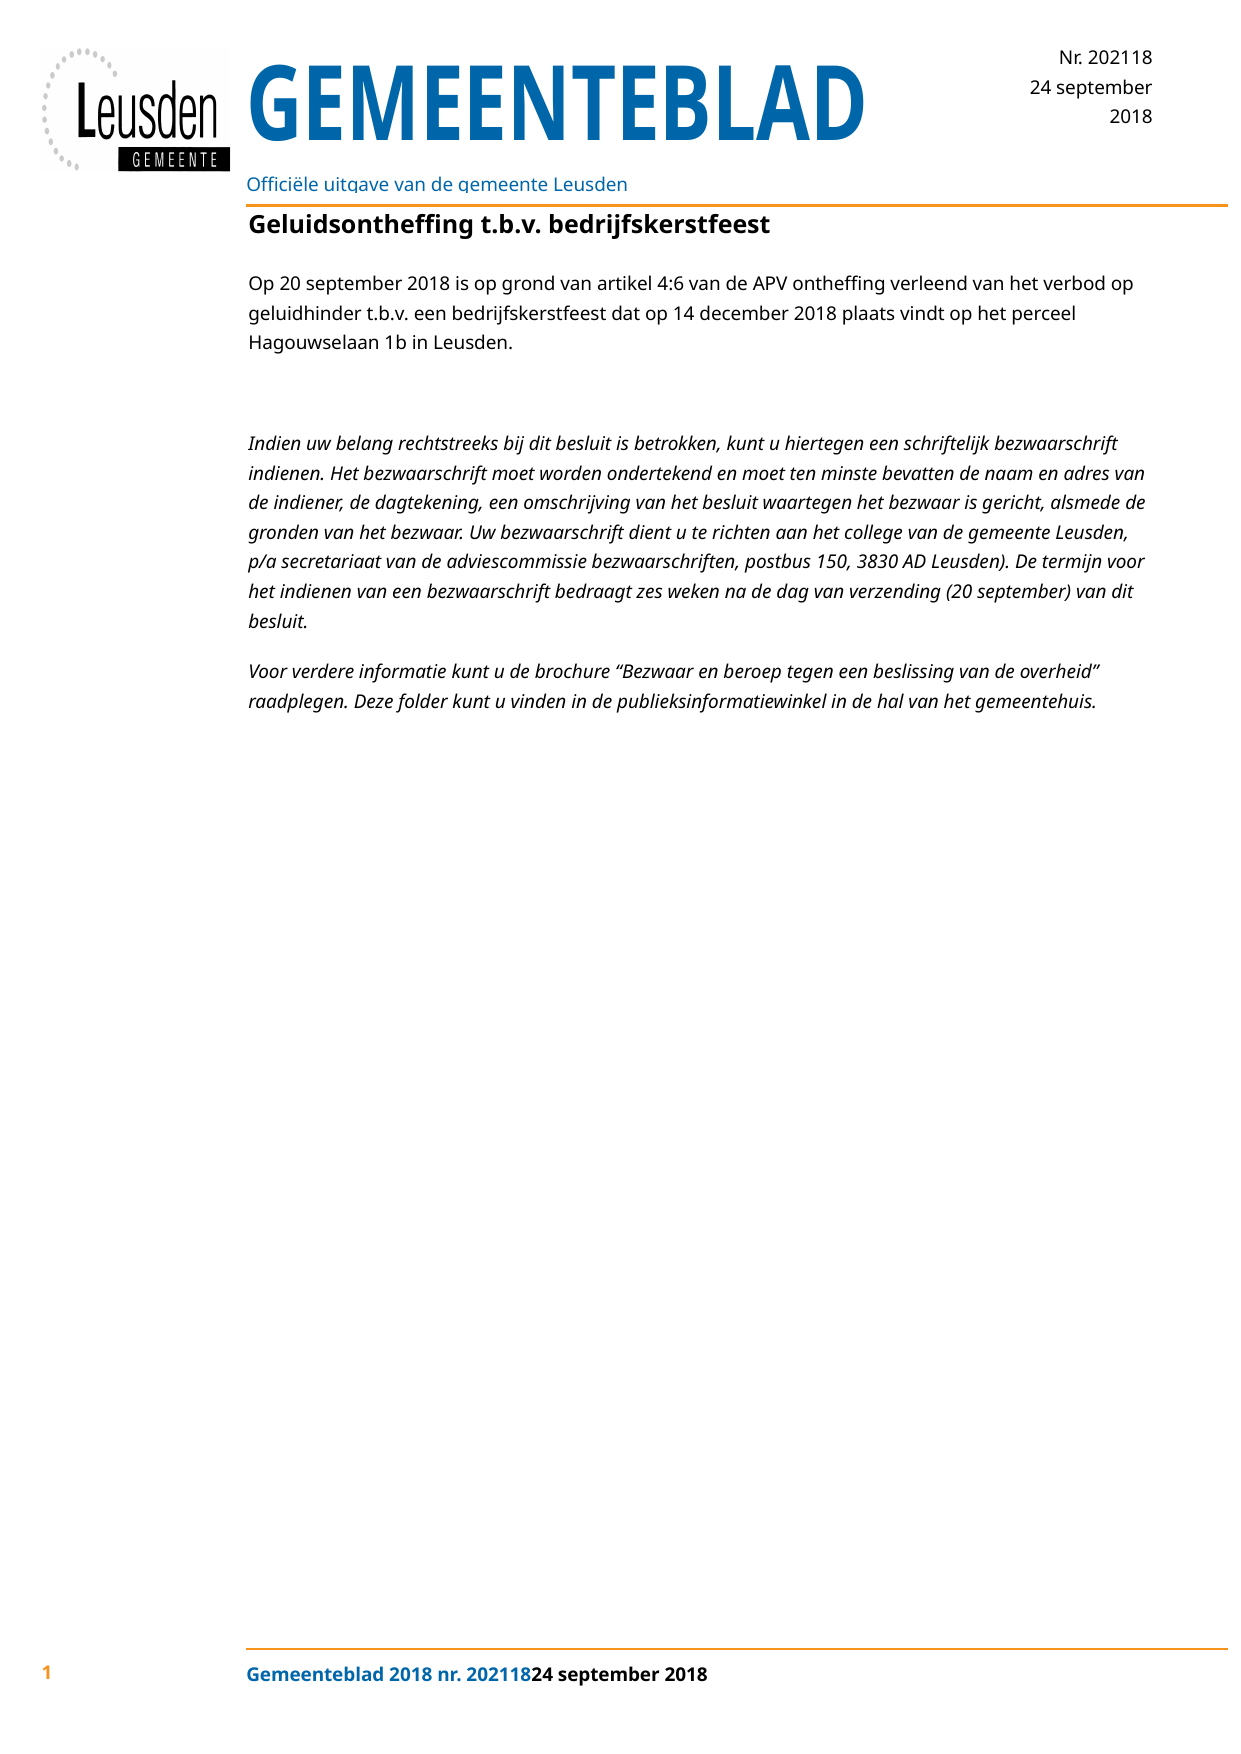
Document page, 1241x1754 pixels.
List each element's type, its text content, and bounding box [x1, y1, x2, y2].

text Geluidsontheffing t.b.v. bedrijfskerstfeest [248, 207, 1152, 241]
picture [41, 47, 231, 172]
text Voor verdere informatie kunt u de brochure “Bezwaar en beroep tegen een beslissing van de overheid” raadplegen. Deze folder kunt u vinden in de publieksinformatiewinkel in de hal van het gemeentehuis. [248, 658, 1152, 713]
text Op 20 september 2018 is op grond van artikel 4:6 van de APV ontheffing verleend van het verbod op geluidhinder t.b.v. een bedrijfskerstfeest dat op 14 december 2018 plaats vindt op het perceel Hagouwselaan 1b in Leusden. [248, 270, 1152, 355]
text Indien uw belang rechtstreeks bij dit besluit is betrokken, kunt u hiertegen een schriftelijk bezwaarschrift indienen. Het bezwaarschrift moet worden ondertekend en moet ten minste bevatten de naam en adres van de indiener, de dagtekening, een omschrijving van het besluit waartegen het bezwaar is gericht, alsmede de gronden van het bezwaar. Uw bezwaarschrift dient u te richten aan het college van de gemeente Leusden, p/a secretariaat van de adviescommissie bezwaarschriften, postbus 150, 3830 AD Leusden). De termijn voor het indienen van een bezwaarschrift bedraagt zes weken na de dag van verzending (20 september) van dit besluit. [248, 430, 1152, 633]
